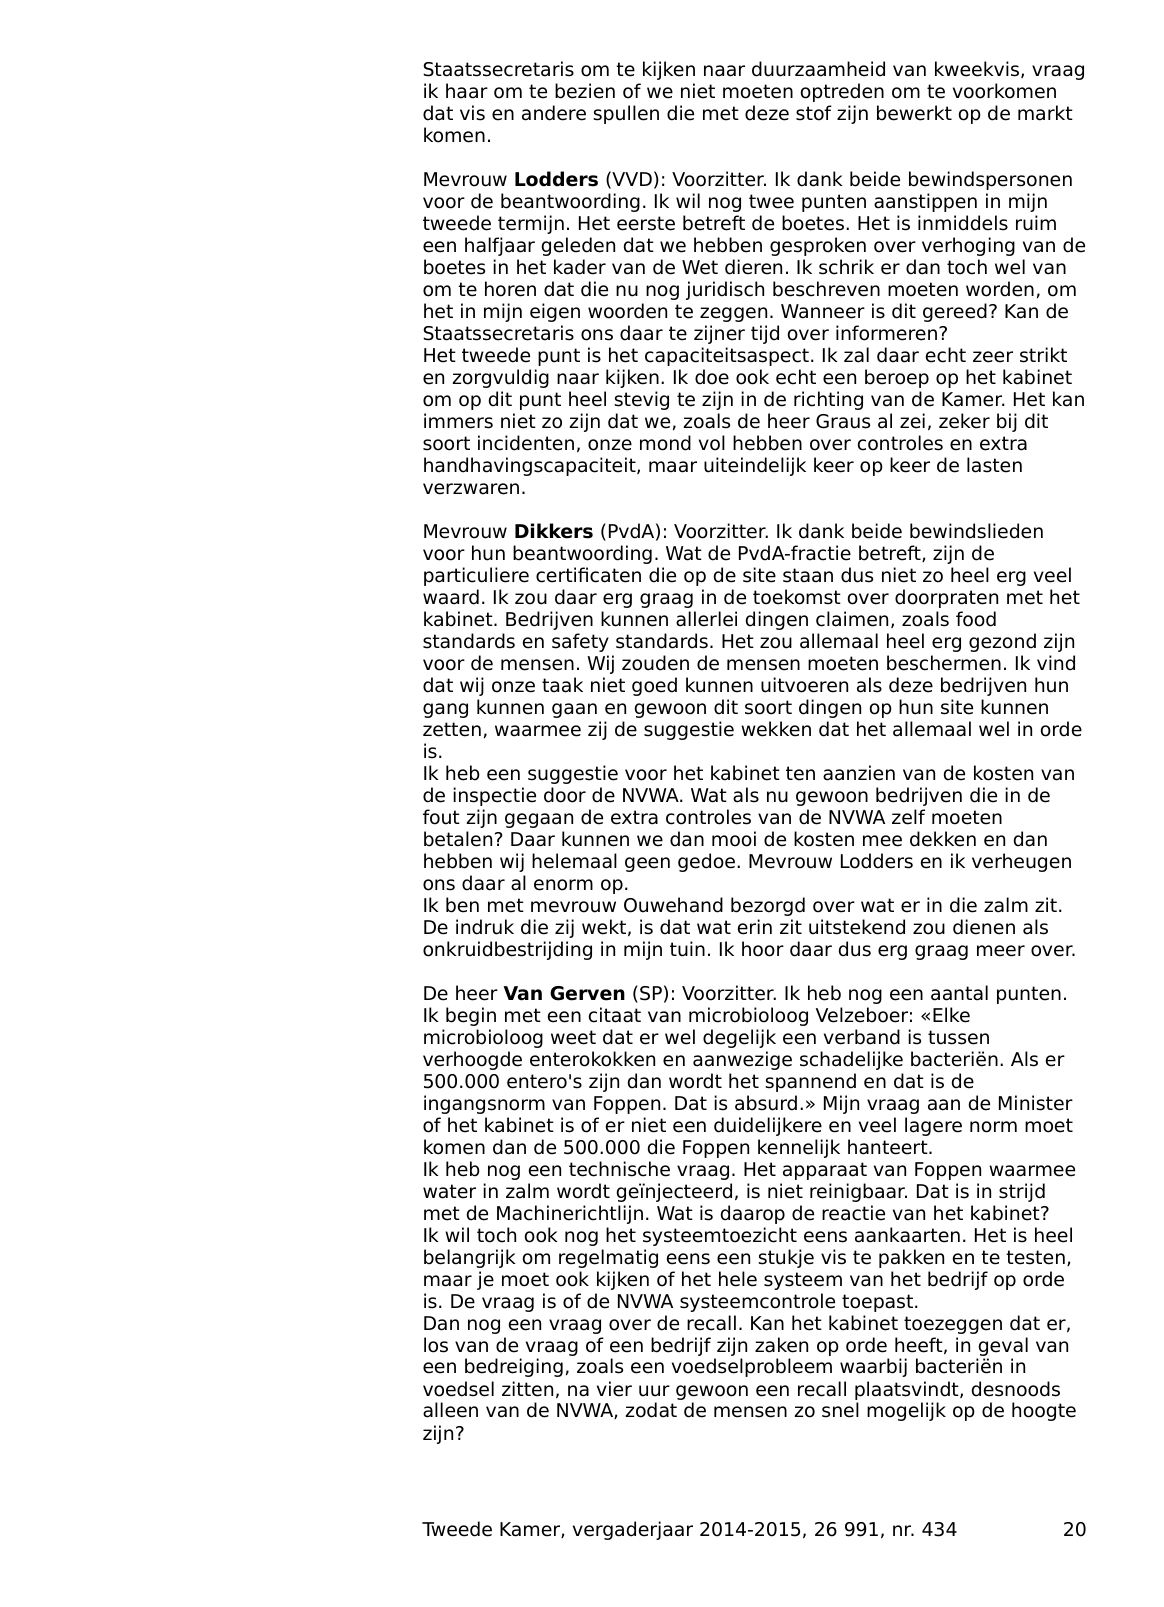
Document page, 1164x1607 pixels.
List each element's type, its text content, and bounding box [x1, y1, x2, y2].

text De heer Van Gerven (SP): Voorzitter. Ik heb nog een aantal punten. Ik begin met een citaat van microbioloog Velzeboer: «Elke microbioloog weet dat er wel degelijk een verband is tussen verhoogde enterokokken en aanwezige schadelijke bacteriën. Als er 500.000 entero's zijn dan wordt het spannend en dat is de ingangsnorm van Foppen. Dat is absurd.» Mijn vraag aan de Minister of het kabinet is of er niet een duidelijkere en veel lagere norm moet komen dan de 500.000 die Foppen kennelijk hanteert. [422, 983, 1087, 1159]
text Mevrouw Dikkers (PvdA): Voorzitter. Ik dank beide bewindslieden voor hun beantwoording. Wat de PvdA-fractie betreft, zijn de particuliere certificaten die op de site staan dus niet zo heel erg veel waard. Ik zou daar erg graag in de toekomst over doorpraten met het kabinet. Bedrijven kunnen allerlei dingen claimen, zoals food standards en safety standards. Het zou allemaal heel erg gezond zijn voor de mensen. Wij zouden de mensen moeten beschermen. Ik vind dat wij onze taak niet goed kunnen uitvoeren als deze bedrijven hun gang kunnen gaan en gewoon dit soort dingen op hun site kunnen zetten, waarmee zij de suggestie wekken dat het allemaal wel in orde is. [422, 521, 1087, 763]
text Staatssecretaris om te kijken naar duurzaamheid van kweekvis, vraag ik haar om te bezien of we niet moeten optreden om te voorkomen dat vis en andere spullen die met deze stof zijn bewerkt op de markt komen. [422, 59, 1087, 147]
text Ik ben met mevrouw Ouwehand bezorgd over wat er in die zalm zit. De indruk die zij wekt, is dat wat erin zit uitstekend zou dienen als onkruidbestrijding in mijn tuin. Ik hoor daar dus erg graag meer over. [422, 895, 1087, 961]
text Ik heb een suggestie voor het kabinet ten aanzien van de kosten van de inspectie door de NVWA. Wat als nu gewoon bedrijven die in de fout zijn gegaan de extra controles van de NVWA zelf moeten betalen? Daar kunnen we dan mooi de kosten mee dekken en dan hebben wij helemaal geen gedoe. Mevrouw Lodders en ik verheugen ons daar al enorm op. [422, 763, 1087, 895]
text Ik wil toch ook nog het systeemtoezicht eens aankaarten. Het is heel belangrijk om regelmatig eens een stukje vis te pakken en te testen, maar je moet ook kijken of het hele systeem van het bedrijf op orde is. De vraag is of de NVWA systeemcontrole toepast. [422, 1224, 1087, 1312]
text Ik heb nog een technische vraag. Het apparaat van Foppen waarmee water in zalm wordt geïnjecteerd, is niet reinigbaar. Dat is in strijd met de Machinerichtlijn. Wat is daarop de reactie van het kabinet? [422, 1159, 1087, 1224]
text Dan nog een vraag over de recall. Kan het kabinet toezeggen dat er, los van de vraag of een bedrijf zijn zaken op orde heeft, in geval van een bedreiging, zoals een voedselprobleem waarbij bacteriën in voedsel zitten, na vier uur gewoon een recall plaatsvindt, desnoods alleen van de NVWA, zodat de mensen zo snel mogelijk op de hoogte zijn? [422, 1312, 1087, 1444]
text Mevrouw Lodders (VVD): Voorzitter. Ik dank beide bewindspersonen voor de beantwoording. Ik wil nog twee punten aanstippen in mijn tweede termijn. Het eerste betreft de boetes. Het is inmiddels ruim een halfjaar geleden dat we hebben gesproken over verhoging van de boetes in het kader van de Wet dieren. Ik schrik er dan toch wel van om te horen dat die nu nog juridisch beschreven moeten worden, om het in mijn eigen woorden te zeggen. Wanneer is dit gereed? Kan de Staatssecretaris ons daar te zijner tijd over informeren? [422, 169, 1087, 345]
text Het tweede punt is het capaciteitsaspect. Ik zal daar echt zeer strikt en zorgvuldig naar kijken. Ik doe ook echt een beroep op het kabinet om op dit punt heel stevig te zijn in de richting van de Kamer. Het kan immers niet zo zijn dat we, zoals de heer Graus al zei, zeker bij dit soort incidenten, onze mond vol hebben over controles en extra handhavingscapaciteit, maar uiteindelijk keer op keer de lasten verzwaren. [422, 345, 1087, 499]
